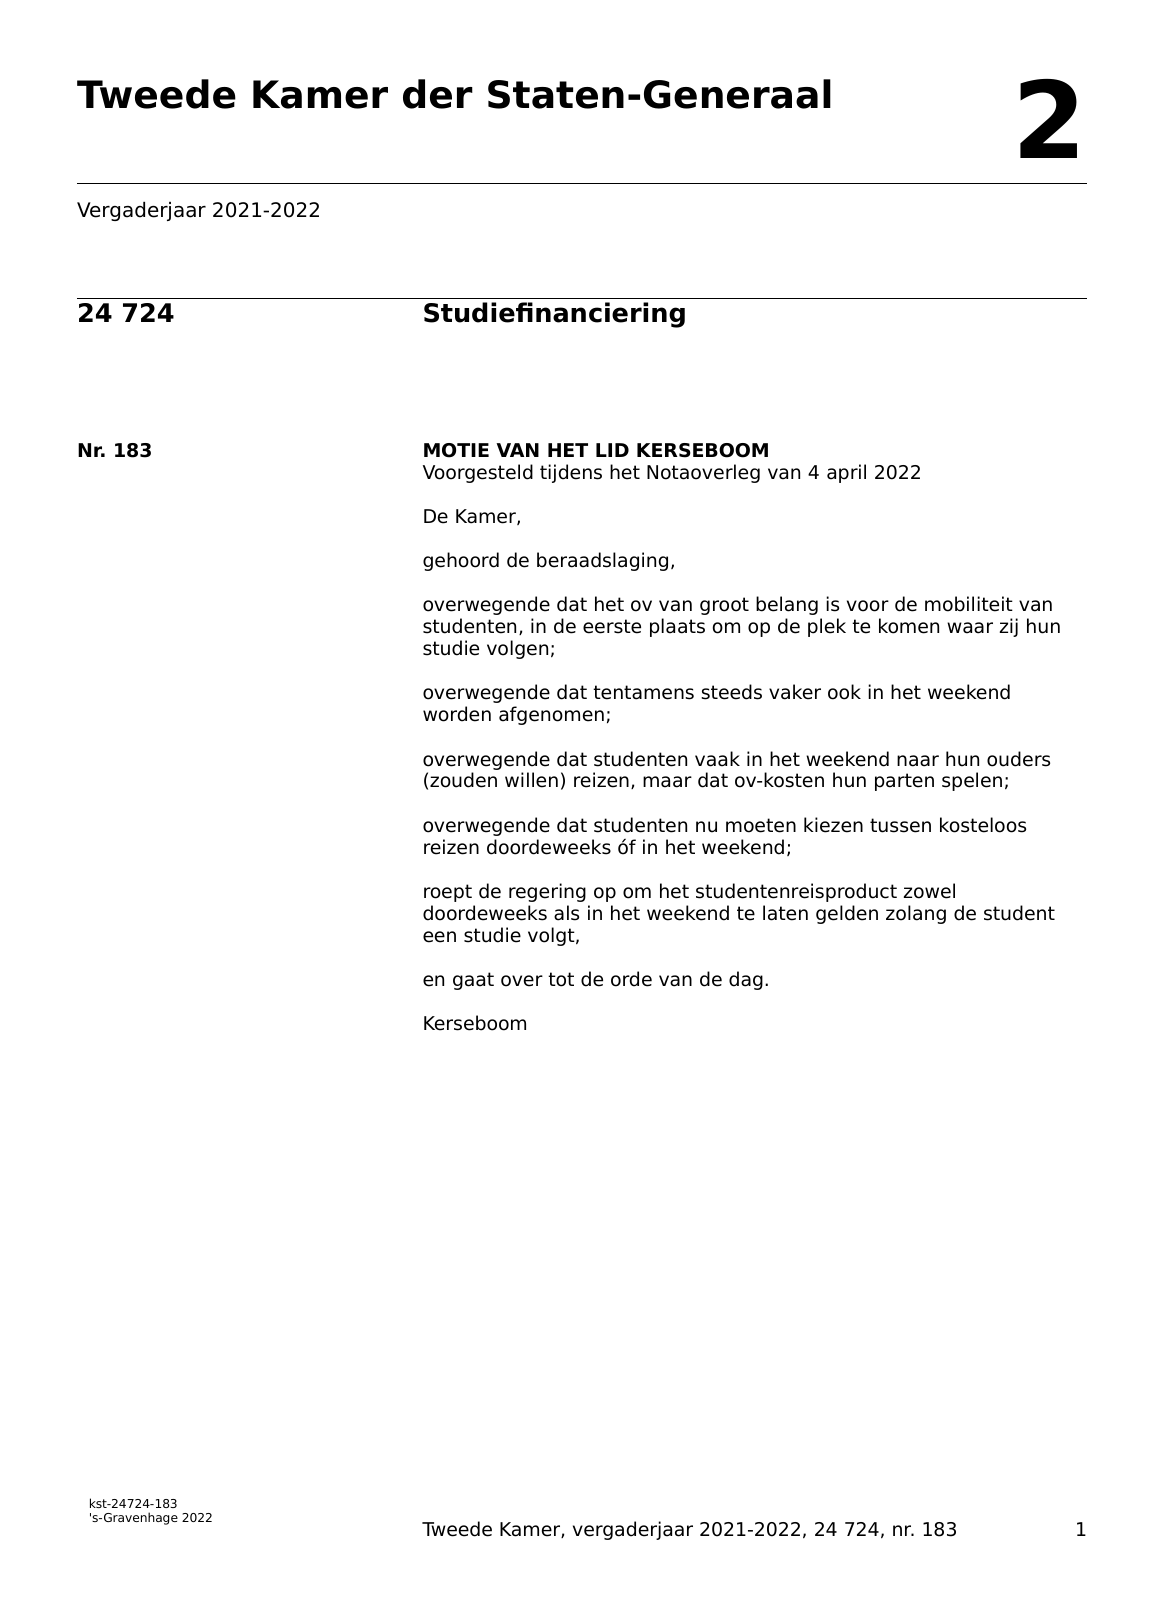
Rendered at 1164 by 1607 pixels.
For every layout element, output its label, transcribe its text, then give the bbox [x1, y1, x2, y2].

text overwegende dat tentamens steeds vaker ook in het weekend worden afgenomen; [422, 682, 1087, 726]
subtitle 24 724 Studiefinanciering [77, 299, 1087, 329]
text overwegende dat het ov van groot belang is voor de mobiliteit van studenten, in de eerste plaats om op de plek te komen waar zij hun studie volgen; [422, 594, 1087, 660]
table_header Tweede Kamer der Staten-Generaal [77, 59, 886, 183]
table_cell Vergaderjaar 2021-2022 [77, 184, 1087, 298]
text 's-Gravenhage 2022 [88, 1511, 323, 1525]
text overwegende dat studenten vaak in het weekend naar hun ouders (zouden willen) reizen, maar dat ov-kosten hun parten spelen; [422, 748, 1087, 792]
text en gaat over tot de orde van de dag. [422, 969, 1087, 991]
table_header 2 [886, 59, 1087, 183]
text Kerseboom [422, 1013, 1087, 1035]
subtitle Nr. 183 MOTIE VAN HET LID KERSEBOOM [77, 440, 1087, 462]
text overwegende dat studenten nu moeten kiezen tussen kosteloos reizen doordeweeks óf in het weekend; [422, 814, 1087, 858]
text Voorgesteld tijdens het Notaoverleg van 4 april 2022 [422, 462, 1087, 484]
text roept de regering op om het studentenreisproduct zowel doordeweeks als in het weekend te laten gelden zolang de student een studie volgt, [422, 881, 1087, 947]
text kst-24724-183 [88, 1497, 323, 1511]
text De Kamer, [422, 506, 1087, 528]
text gehoord de beraadslaging, [422, 550, 1087, 572]
